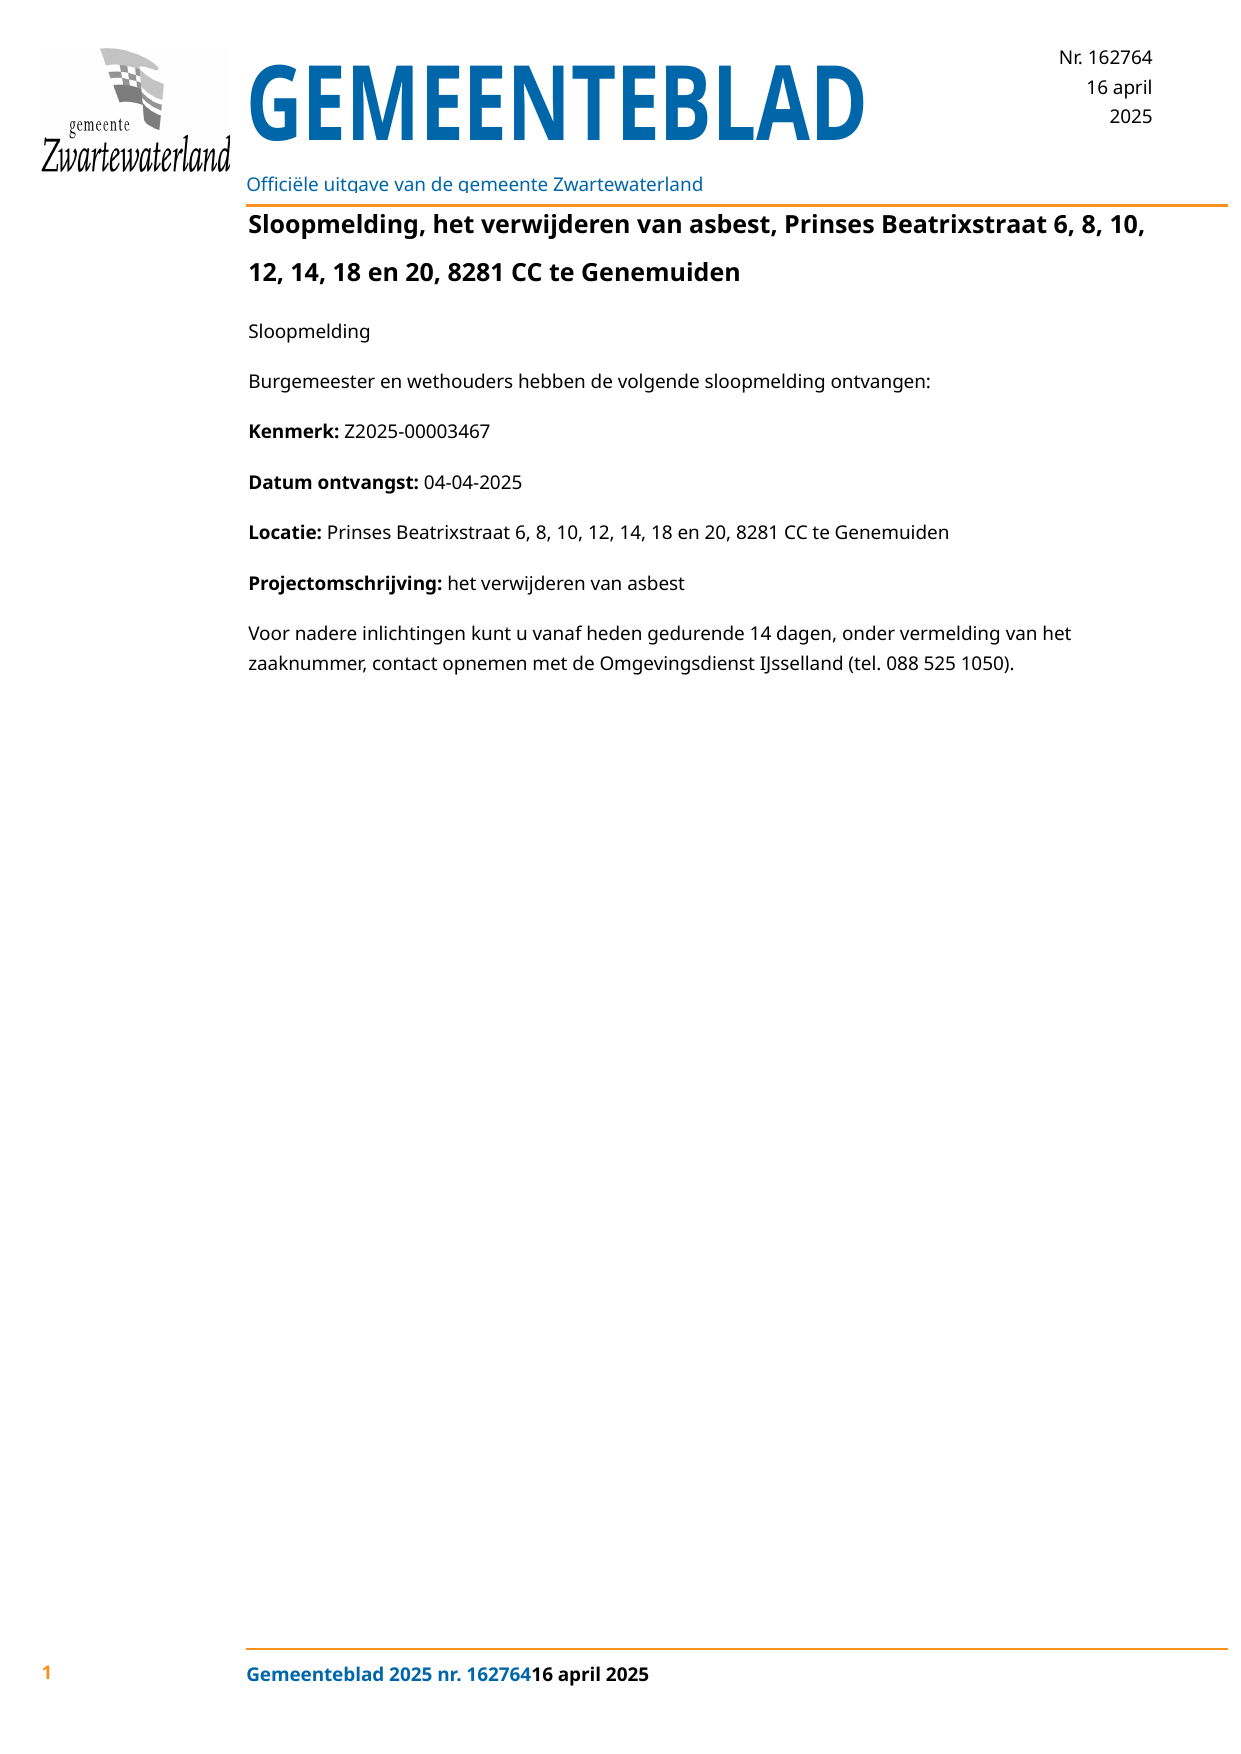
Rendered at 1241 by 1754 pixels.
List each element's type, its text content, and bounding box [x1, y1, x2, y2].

text Sloopmelding, het verwijderen van asbest, Prinses Beatrixstraat 6, 8, 10, 12, 14, 18 en 20, 8281 CC te Genemuiden [248, 207, 1152, 288]
text Kenmerk: Z2025-00003467 [248, 419, 1152, 444]
text Locatie: Prinses Beatrixstraat 6, 8, 10, 12, 14, 18 en 20, 8281 CC te Genemuiden [248, 519, 1152, 545]
text Sloopmelding [248, 318, 1152, 344]
text Voor nadere inlichtingen kunt u vanaf heden gedurende 14 dagen, onder vermelding van het zaaknummer, contact opnemen met de Omgevingsdienst IJsselland (tel. 088 525 1050). [248, 620, 1152, 676]
picture [41, 47, 231, 172]
text Burgemeester en wethouders hebben de volgende sloopmelding ontvangen: [248, 368, 1152, 394]
text Projectomschrijving: het verwijderen van asbest [248, 570, 1152, 596]
text Datum ontvangst: 04-04-2025 [248, 469, 1152, 495]
